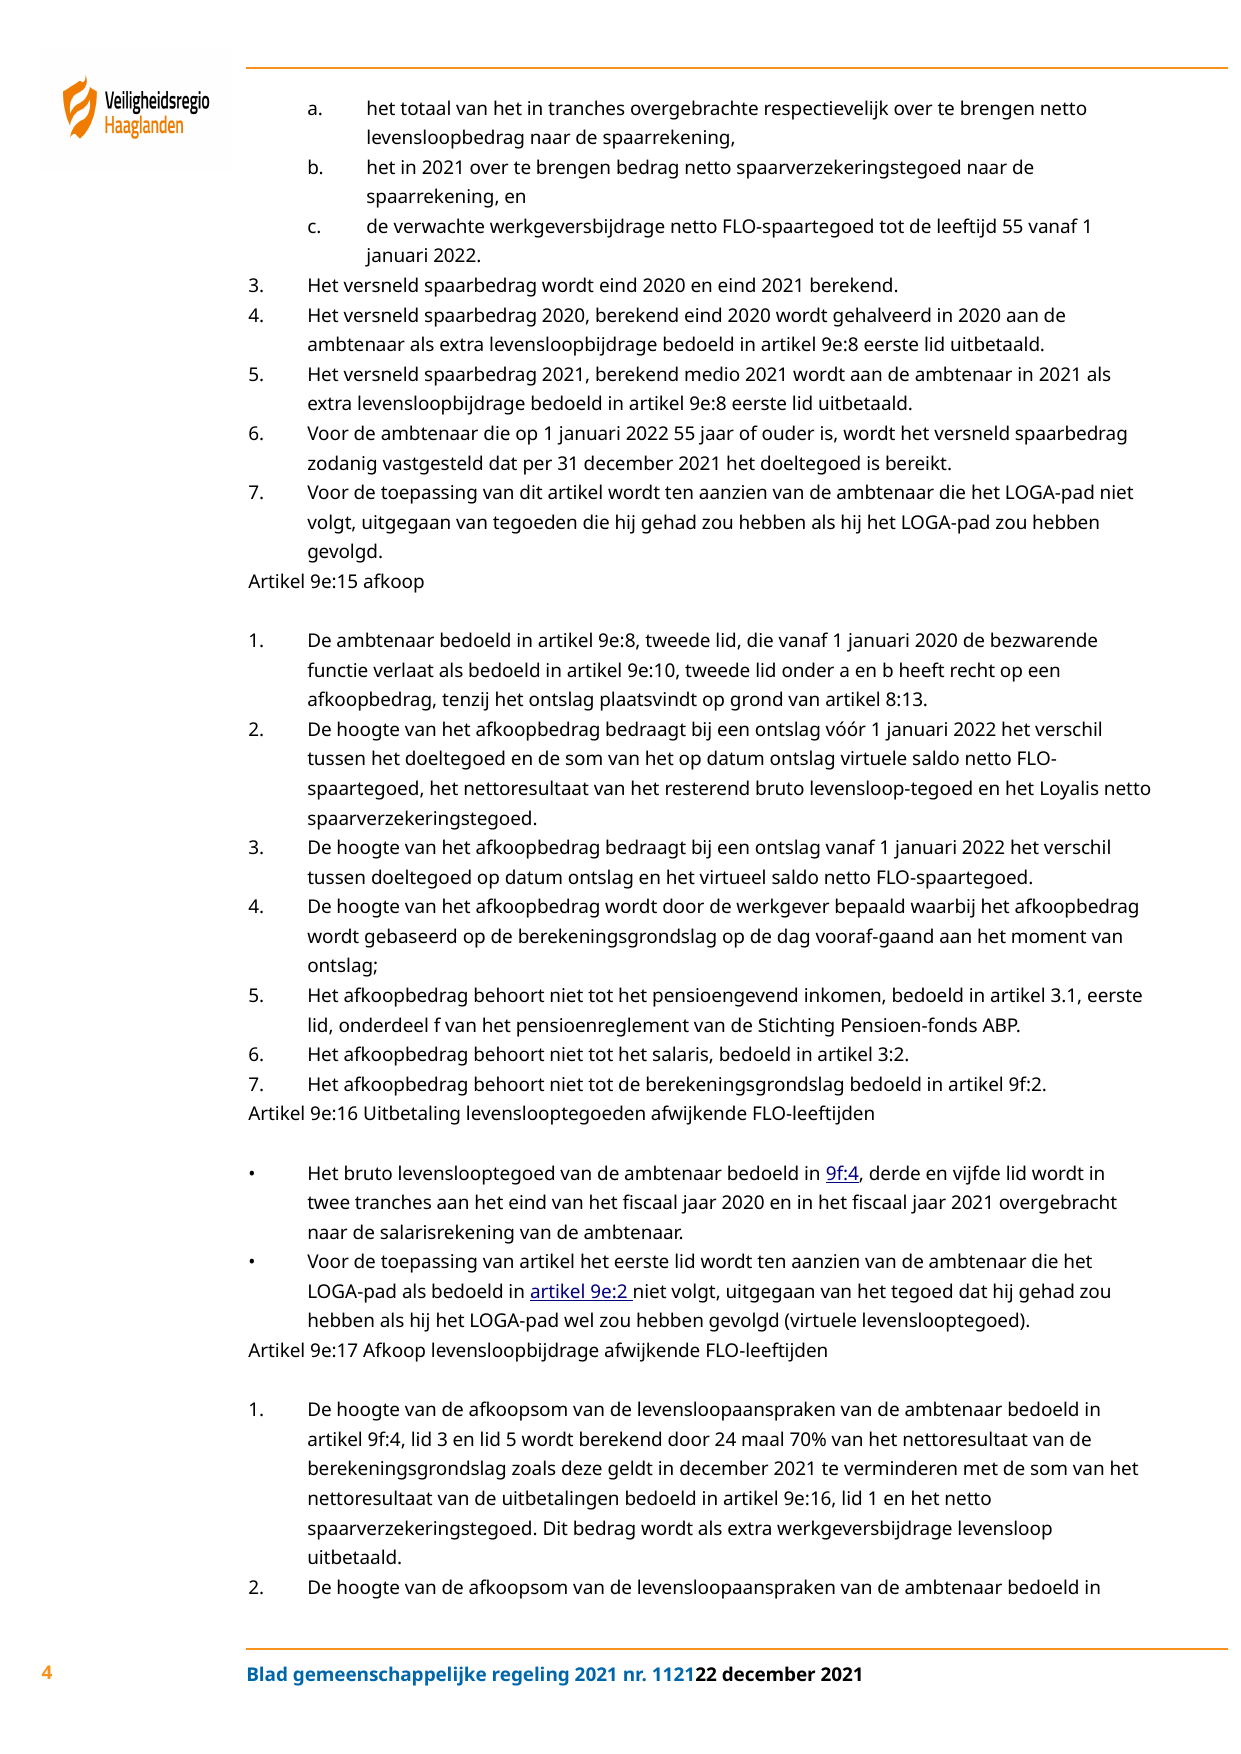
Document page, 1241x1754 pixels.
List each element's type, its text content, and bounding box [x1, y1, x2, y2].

list Het bruto levenslooptegoed van de ambtenaar bedoeld in 9f:4, derde en vijfde lid wordt in twee tranches aan het eind van het fiscaal jaar 2020 en in het fiscaal jaar 2021 overgebracht naar de salarisrekening van de ambtenaar. [248, 1160, 1152, 1245]
list De hoogte van de afkoopsom van de levensloopaanspraken van de ambtenaar bedoeld in artikel 9f:4, lid 3 en lid 5 wordt berekend door 24 maal 70% van het nettoresultaat van de berekeningsgrondslag zoals deze geldt in december 2021 te verminderen met de som van het nettoresultaat van de uitbetalingen bedoeld in artikel 9e:16, lid 1 en het netto spaarverzekeringstegoed. Dit bedrag wordt als extra werkgeversbijdrage levensloop uitbetaald. [248, 1396, 1152, 1570]
list De ambtenaar bedoeld in artikel 9e:8, tweede lid, die vanaf 1 januari 2020 de bezwarende functie verlaat als bedoeld in artikel 9e:10, tweede lid onder a en b heeft recht op een afkoopbedrag, tenzij het ontslag plaatsvindt op grond van artikel 8:13. [248, 627, 1152, 712]
list Het afkoopbedrag behoort niet tot het pensioengevend inkomen, bedoeld in artikel 3.1, eerste lid, onderdeel f van het pensioenreglement van de Stichting Pensioen-fonds ABP. [248, 982, 1152, 1038]
list De hoogte van het afkoopbedrag bedraagt bij een ontslag vanaf 1 januari 2022 het verschil tussen doeltegoed op datum ontslag en het virtueel saldo netto FLO-spaartegoed. [248, 834, 1152, 890]
list het totaal van het in tranches overgebrachte respectievelijk over te brengen netto levensloopbedrag naar de spaarrekening, [307, 95, 1152, 150]
list Het afkoopbedrag behoort niet tot het salaris, bedoeld in artikel 3:2. [248, 1041, 1152, 1067]
list Voor de ambtenaar die op 1 januari 2022 55 jaar of ouder is, wordt het versneld spaarbedrag zodanig vastgesteld dat per 31 december 2021 het doeltegoed is bereikt. [248, 420, 1152, 476]
list De hoogte van de afkoopsom van de levensloopaanspraken van de ambtenaar bedoeld in [248, 1574, 1152, 1600]
list Het versneld spaarbedrag 2020, berekend eind 2020 wordt gehalveerd in 2020 aan de ambtenaar als extra levensloopbijdrage bedoeld in artikel 9e:8 eerste lid uitbetaald. [248, 302, 1152, 357]
list Het afkoopbedrag behoort niet tot de berekeningsgrondslag bedoeld in artikel 9f:2. [248, 1071, 1152, 1097]
list Voor de toepassing van artikel het eerste lid wordt ten aanzien van de ambtenaar die het LOGA-pad als bedoeld in artikel 9e:2 niet volgt, uitgegaan van het tegoed dat hij gehad zou hebben als hij het LOGA-pad wel zou hebben gevolgd (virtuele levenslooptegoed). [248, 1248, 1152, 1333]
list de verwachte werkgeversbijdrage netto FLO-spaartegoed tot de leeftijd 55 vanaf 1 januari 2022. [307, 213, 1152, 268]
list Het versneld spaarbedrag wordt eind 2020 en eind 2021 berekend. [248, 272, 1152, 298]
text Artikel 9e:16 Uitbetaling levenslooptegoeden afwijkende FLO-leeftijden [248, 1101, 1152, 1126]
list Voor de toepassing van dit artikel wordt ten aanzien van de ambtenaar die het LOGA-pad niet volgt, uitgegaan van tegoeden die hij gehad zou hebben als hij het LOGA-pad zou hebben gevolgd. [248, 479, 1152, 564]
list het in 2021 over te brengen bedrag netto spaarverzekeringstegoed naar de spaarrekening, en [307, 154, 1152, 209]
list De hoogte van het afkoopbedrag bedraagt bij een ontslag vóór 1 januari 2022 het verschil tussen het doeltegoed en de som van het op datum ontslag virtuele saldo netto FLO-spaartegoed, het nettoresultaat van het resterend bruto levensloop-tegoed en het Loyalis netto spaarverzekeringstegoed. [248, 716, 1152, 831]
text Artikel 9e:15 afkoop [248, 568, 1152, 594]
picture [41, 47, 231, 172]
list De hoogte van het afkoopbedrag wordt door de werkgever bepaald waarbij het afkoopbedrag wordt gebaseerd op de berekeningsgrondslag op de dag vooraf-gaand aan het moment van ontslag; [248, 893, 1152, 978]
text Artikel 9e:17 Afkoop levensloopbijdrage afwijkende FLO-leeftijden [248, 1337, 1152, 1363]
list Het versneld spaarbedrag 2021, berekend medio 2021 wordt aan de ambtenaar in 2021 als extra levensloopbijdrage bedoeld in artikel 9e:8 eerste lid uitbetaald. [248, 361, 1152, 416]
